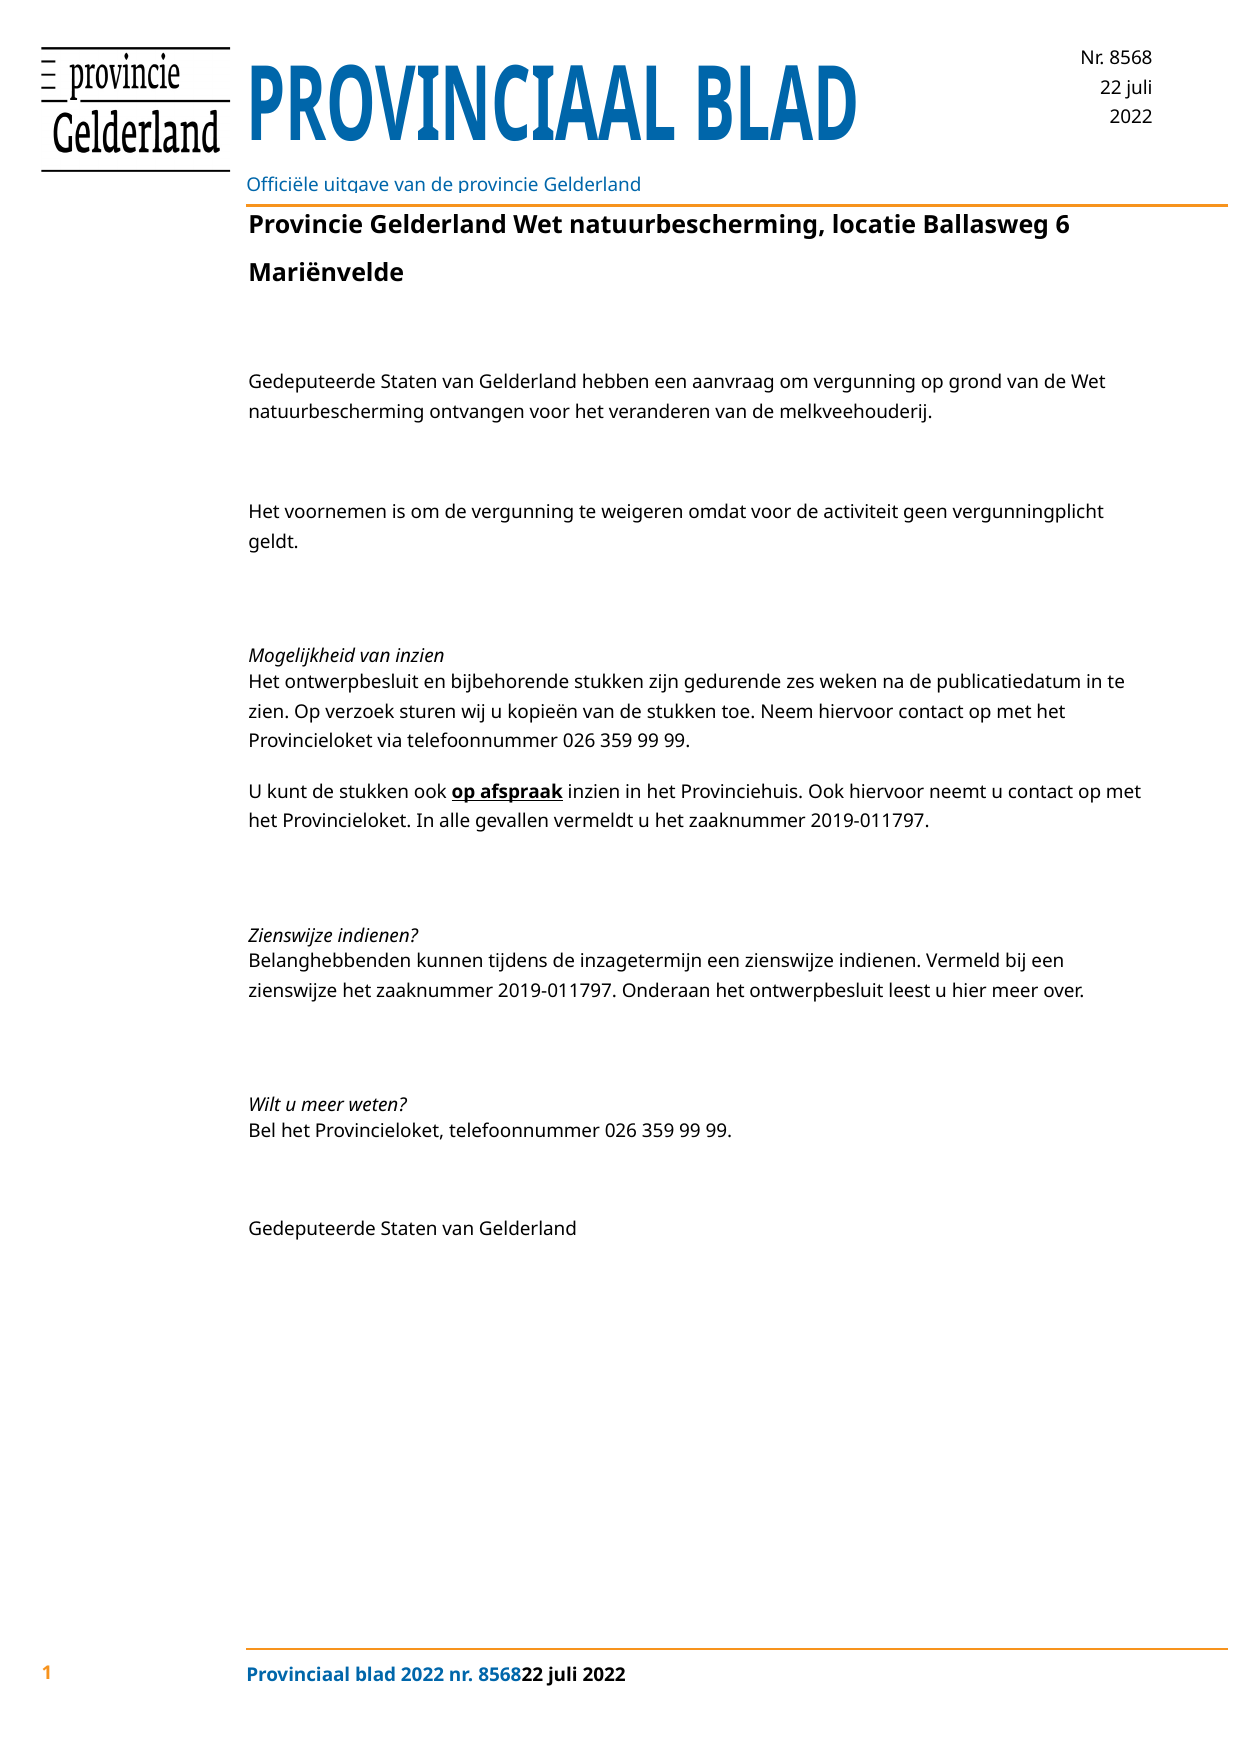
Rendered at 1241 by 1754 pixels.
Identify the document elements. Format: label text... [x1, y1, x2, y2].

text U kunt de stukken ook op afspraak inzien in het Provinciehuis. Ook hiervoor neemt u contact op met het Provincieloket. In alle gevallen vermeldt u het zaaknummer 2019-011797. [248, 778, 1152, 833]
text Provincie Gelderland Wet natuurbescherming, locatie Ballasweg 6 Mariënvelde [248, 207, 1152, 288]
text Zienswijze indienen? [248, 922, 1152, 948]
picture [41, 47, 231, 172]
text Het voornemen is om de vergunning te weigeren omdat voor de activiteit geen vergunningplicht geldt. [248, 499, 1152, 554]
text Bel het Provincieloket, telefoonnummer 026 359 99 99. [248, 1117, 1152, 1143]
text Mogelijkheid van inzien [248, 643, 1152, 668]
text Het ontwerpbesluit en bijbehorende stukken zijn gedurende zes weken na de publicatiedatum in te zien. Op verzoek sturen wij u kopieën van de stukken toe. Neem hiervoor contact op met het Provincieloket via telefoonnummer 026 359 99 99. [248, 668, 1152, 753]
text Wilt u meer weten? [248, 1092, 1152, 1117]
text Belanghebbenden kunnen tijdens de inzagetermijn een zienswijze indienen. Vermeld bij een zienswijze het zaaknummer 2019-011797. Onderaan het ontwerpbesluit leest u hier meer over. [248, 948, 1152, 1003]
text Gedeputeerde Staten van Gelderland [248, 1216, 1152, 1241]
text Gedeputeerde Staten van Gelderland hebben een aanvraag om vergunning op grond van de Wet natuurbescherming ontvangen voor het veranderen van de melkveehouderij. [248, 368, 1152, 424]
